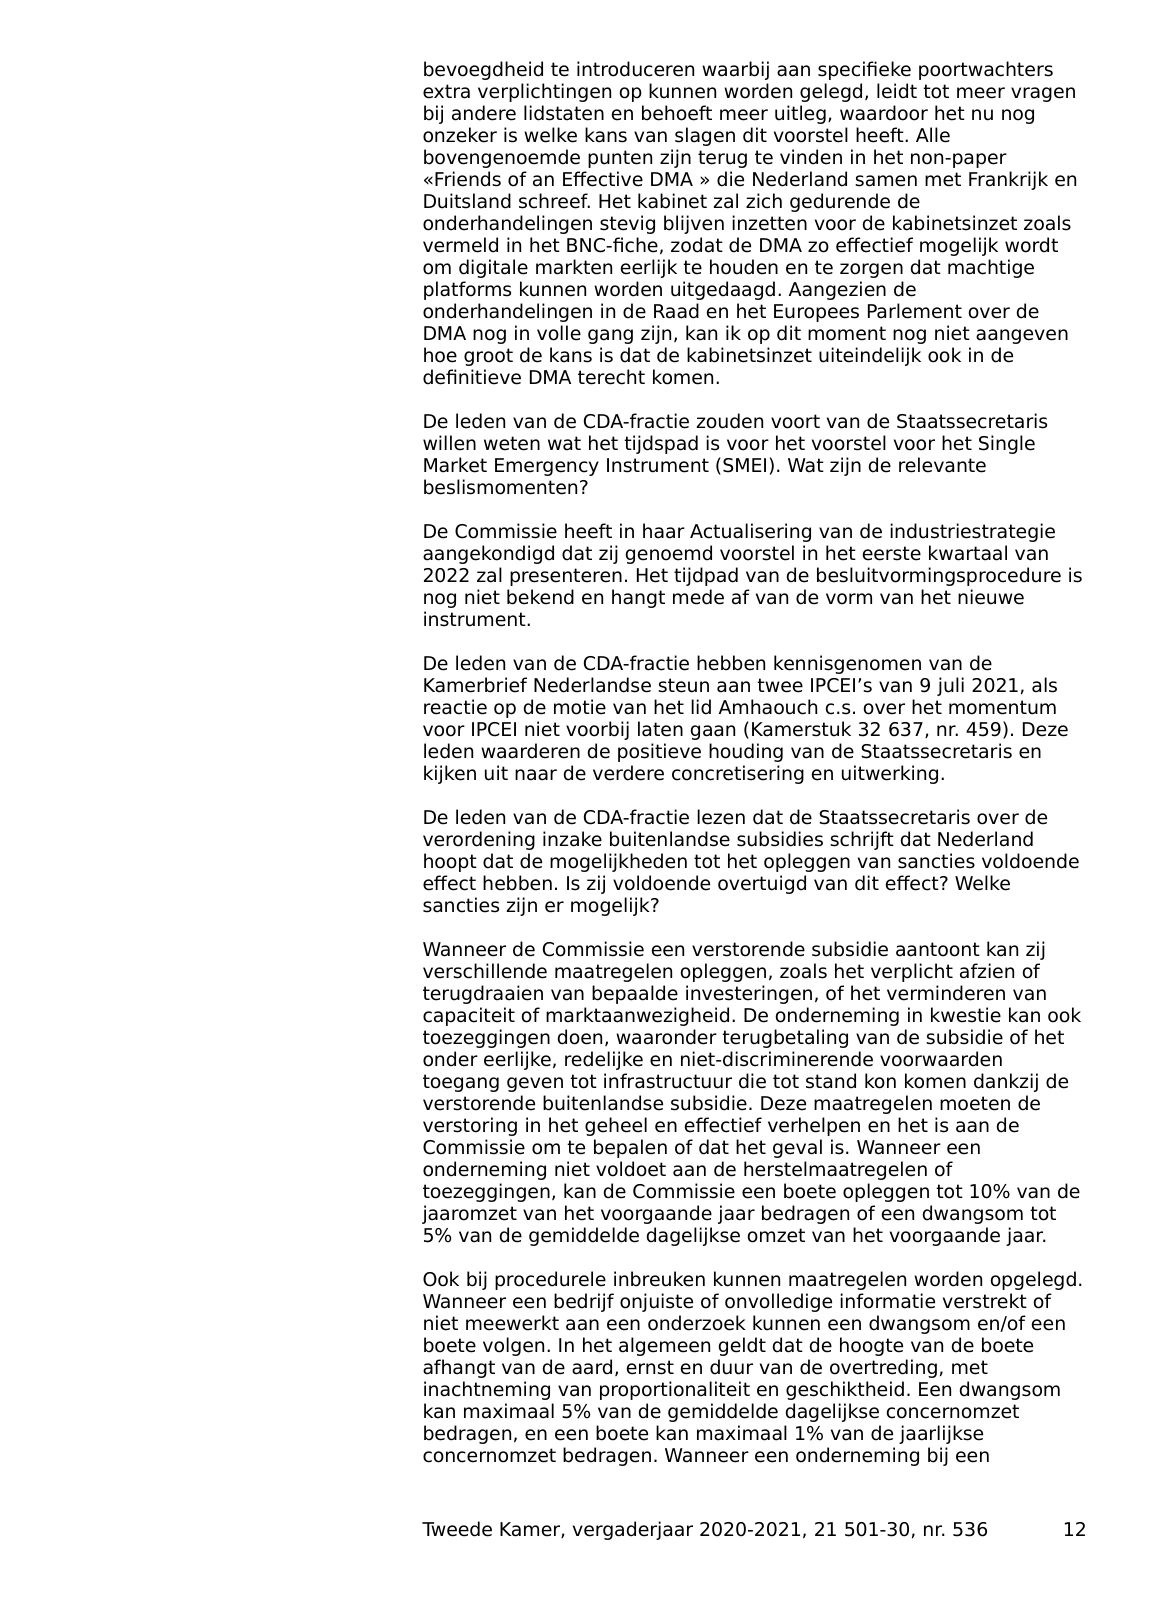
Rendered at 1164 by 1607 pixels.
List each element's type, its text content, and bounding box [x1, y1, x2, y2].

text bevoegdheid te introduceren waarbij aan specifieke poortwachters extra verplichtingen op kunnen worden gelegd, leidt tot meer vragen bij andere lidstaten en behoeft meer uitleg, waardoor het nu nog onzeker is welke kans van slagen dit voorstel heeft. Alle bovengenoemde punten zijn terug te vinden in het non-paper «Friends of an Effective DMA » die Nederland samen met Frankrijk en Duitsland schreef. Het kabinet zal zich gedurende de onderhandelingen stevig blijven inzetten voor de kabinetsinzet zoals vermeld in het BNC-fiche, zodat de DMA zo effectief mogelijk wordt om digitale markten eerlijk te houden en te zorgen dat machtige platforms kunnen worden uitgedaagd. Aangezien de onderhandelingen in de Raad en het Europees Parlement over de DMA nog in volle gang zijn, kan ik op dit moment nog niet aangeven hoe groot de kans is dat de kabinetsinzet uiteindelijk ook in de definitieve DMA terecht komen. [422, 59, 1087, 389]
text De leden van de CDA-fractie hebben kennisgenomen van de Kamerbrief Nederlandse steun aan twee IPCEI’s van 9 juli 2021, als reactie op de motie van het lid Amhaouch c.s. over het momentum voor IPCEI niet voorbij laten gaan (Kamerstuk 32 637, nr. 459). Deze leden waarderen de positieve houding van de Staatssecretaris en kijken uit naar de verdere concretisering en uitwerking. [422, 653, 1087, 785]
text Wanneer de Commissie een verstorende subsidie aantoont kan zij verschillende maatregelen opleggen, zoals het verplicht afzien of terugdraaien van bepaalde investeringen, of het verminderen van capaciteit of marktaanwezigheid. De onderneming in kwestie kan ook toezeggingen doen, waaronder terugbetaling van de subsidie of het onder eerlijke, redelijke en niet-discriminerende voorwaarden toegang geven tot infrastructuur die tot stand kon komen dankzij de verstorende buitenlandse subsidie. Deze maatregelen moeten de verstoring in het geheel en effectief verhelpen en het is aan de Commissie om te bepalen of dat het geval is. Wanneer een onderneming niet voldoet aan de herstelmaatregelen of toezeggingen, kan de Commissie een boete opleggen tot 10% van de jaaromzet van het voorgaande jaar bedragen of een dwangsom tot 5% van de gemiddelde dagelijkse omzet van het voorgaande jaar. [422, 939, 1087, 1247]
text De Commissie heeft in haar Actualisering van de industriestrategie aangekondigd dat zij genoemd voorstel in het eerste kwartaal van 2022 zal presenteren. Het tijdpad van de besluitvormingsprocedure is nog niet bekend en hangt mede af van de vorm van het nieuwe instrument. [422, 521, 1087, 631]
text De leden van de CDA-fractie lezen dat de Staatssecretaris over de verordening inzake buitenlandse subsidies schrijft dat Nederland hoopt dat de mogelijkheden tot het opleggen van sancties voldoende effect hebben. Is zij voldoende overtuigd van dit effect? Welke sancties zijn er mogelijk? [422, 807, 1087, 917]
text Ook bij procedurele inbreuken kunnen maatregelen worden opgelegd. Wanneer een bedrijf onjuiste of onvolledige informatie verstrekt of niet meewerkt aan een onderzoek kunnen een dwangsom en/of een boete volgen. In het algemeen geldt dat de hoogte van de boete afhangt van de aard, ernst en duur van de overtreding, met inachtneming van proportionaliteit en geschiktheid. Een dwangsom kan maximaal 5% van de gemiddelde dagelijkse concernomzet bedragen, en een boete kan maximaal 1% van de jaarlijkse concernomzet bedragen. Wanneer een onderneming bij een [422, 1269, 1087, 1467]
text De leden van de CDA-fractie zouden voort van de Staatssecretaris willen weten wat het tijdspad is voor het voorstel voor het Single Market Emergency Instrument (SMEI). Wat zijn de relevante beslismomenten? [422, 411, 1087, 499]
